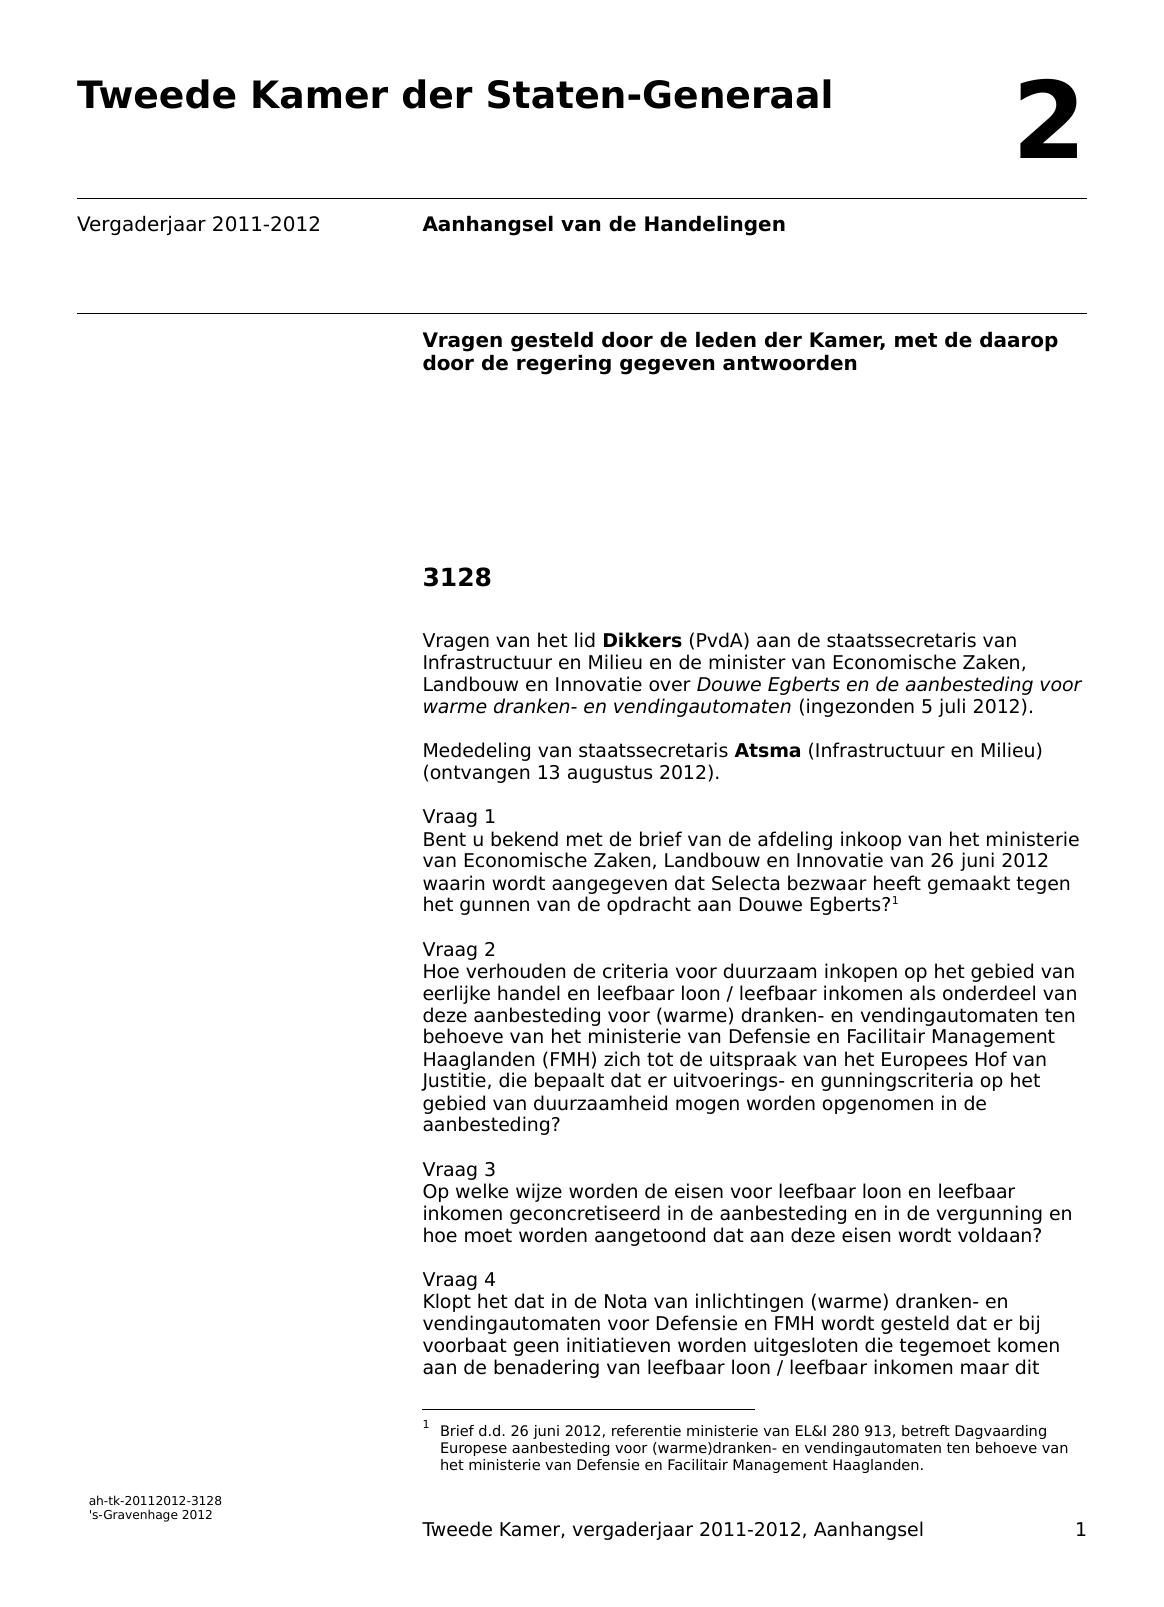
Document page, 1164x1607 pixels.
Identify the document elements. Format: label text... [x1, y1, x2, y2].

text Vraag 1 [422, 806, 1087, 828]
text Vraag 2 [422, 938, 1087, 961]
text Vragen van het lid Dikkers (PvdA) aan de staatssecretaris van Infrastructuur en Milieu en de minister van Economische Zaken, Landbouw en Innovatie over Douwe Egberts en de aanbesteding voor warme dranken- en vendingautomaten (ingezonden 5 juli 2012). [422, 630, 1087, 718]
text Bent u bekend met de brief van de afdeling inkoop van het ministerie van Economische Zaken, Landbouw en Innovatie van 26 juni 2012 waarin wordt aangegeven dat Selecta bezwaar heeft gemaakt tegen het gunnen van de opdracht aan Douwe Egberts? [422, 828, 1087, 916]
table_cell Vergaderjaar 2011-2012 [77, 199, 422, 313]
text Vraag 4 [422, 1269, 1087, 1291]
table_cell Vragen gesteld door de leden der Kamer, met de daarop door de regering gegeven antwoorden [422, 314, 1087, 375]
text Brief d.d. 26 juni 2012, referentie ministerie van EL&I 280 913, betreft Dagvaarding Europese aanbesteding voor (warme)dranken- en vendingautomaten ten behoeve van het ministerie van Defensie en Facilitair Management Haaglanden. [422, 1418, 1087, 1474]
table_cell [77, 314, 422, 375]
text 's-Gravenhage 2012 [88, 1508, 323, 1522]
text Vraag 3 [422, 1158, 1087, 1181]
text Op welke wijze worden de eisen voor leefbaar loon en leefbaar inkomen geconcretiseerd in de aanbesteding en in de vergunning en hoe moet worden aangetoond dat aan deze eisen wordt voldaan? [422, 1181, 1087, 1246]
text Hoe verhouden de criteria voor duurzaam inkopen op het gebied van eerlijke handel en leefbaar loon / leefbaar inkomen als onderdeel van deze aanbesteding voor (warme) dranken- en vendingautomaten ten behoeve van het ministerie van Defensie en Facilitair Management Haaglanden (FMH) zich tot de uitspraak van het Europees Hof van Justitie, die bepaalt dat er uitvoerings- en gunningscriteria op het gebied van duurzaamheid mogen worden opgenomen in de aanbesteding? [422, 961, 1087, 1136]
text ah-tk-20112012-3128 [88, 1494, 323, 1508]
table_header Tweede Kamer der Staten-Generaal [77, 59, 886, 198]
text Mededeling van staatssecretaris Atsma (Infrastructuur en Milieu) (ontvangen 13 augustus 2012). [422, 740, 1087, 784]
text 3128 [422, 563, 1087, 592]
table_header 2 [886, 59, 1087, 198]
text Klopt het dat in de Nota van inlichtingen (warme) dranken- en vendingautomaten voor Defensie en FMH wordt gesteld dat er bij voorbaat geen initiatieven worden uitgesloten die tegemoet komen aan de benadering van leefbaar loon / leefbaar inkomen maar dit [422, 1291, 1087, 1378]
table_cell Aanhangsel van de Handelingen [422, 199, 1087, 313]
